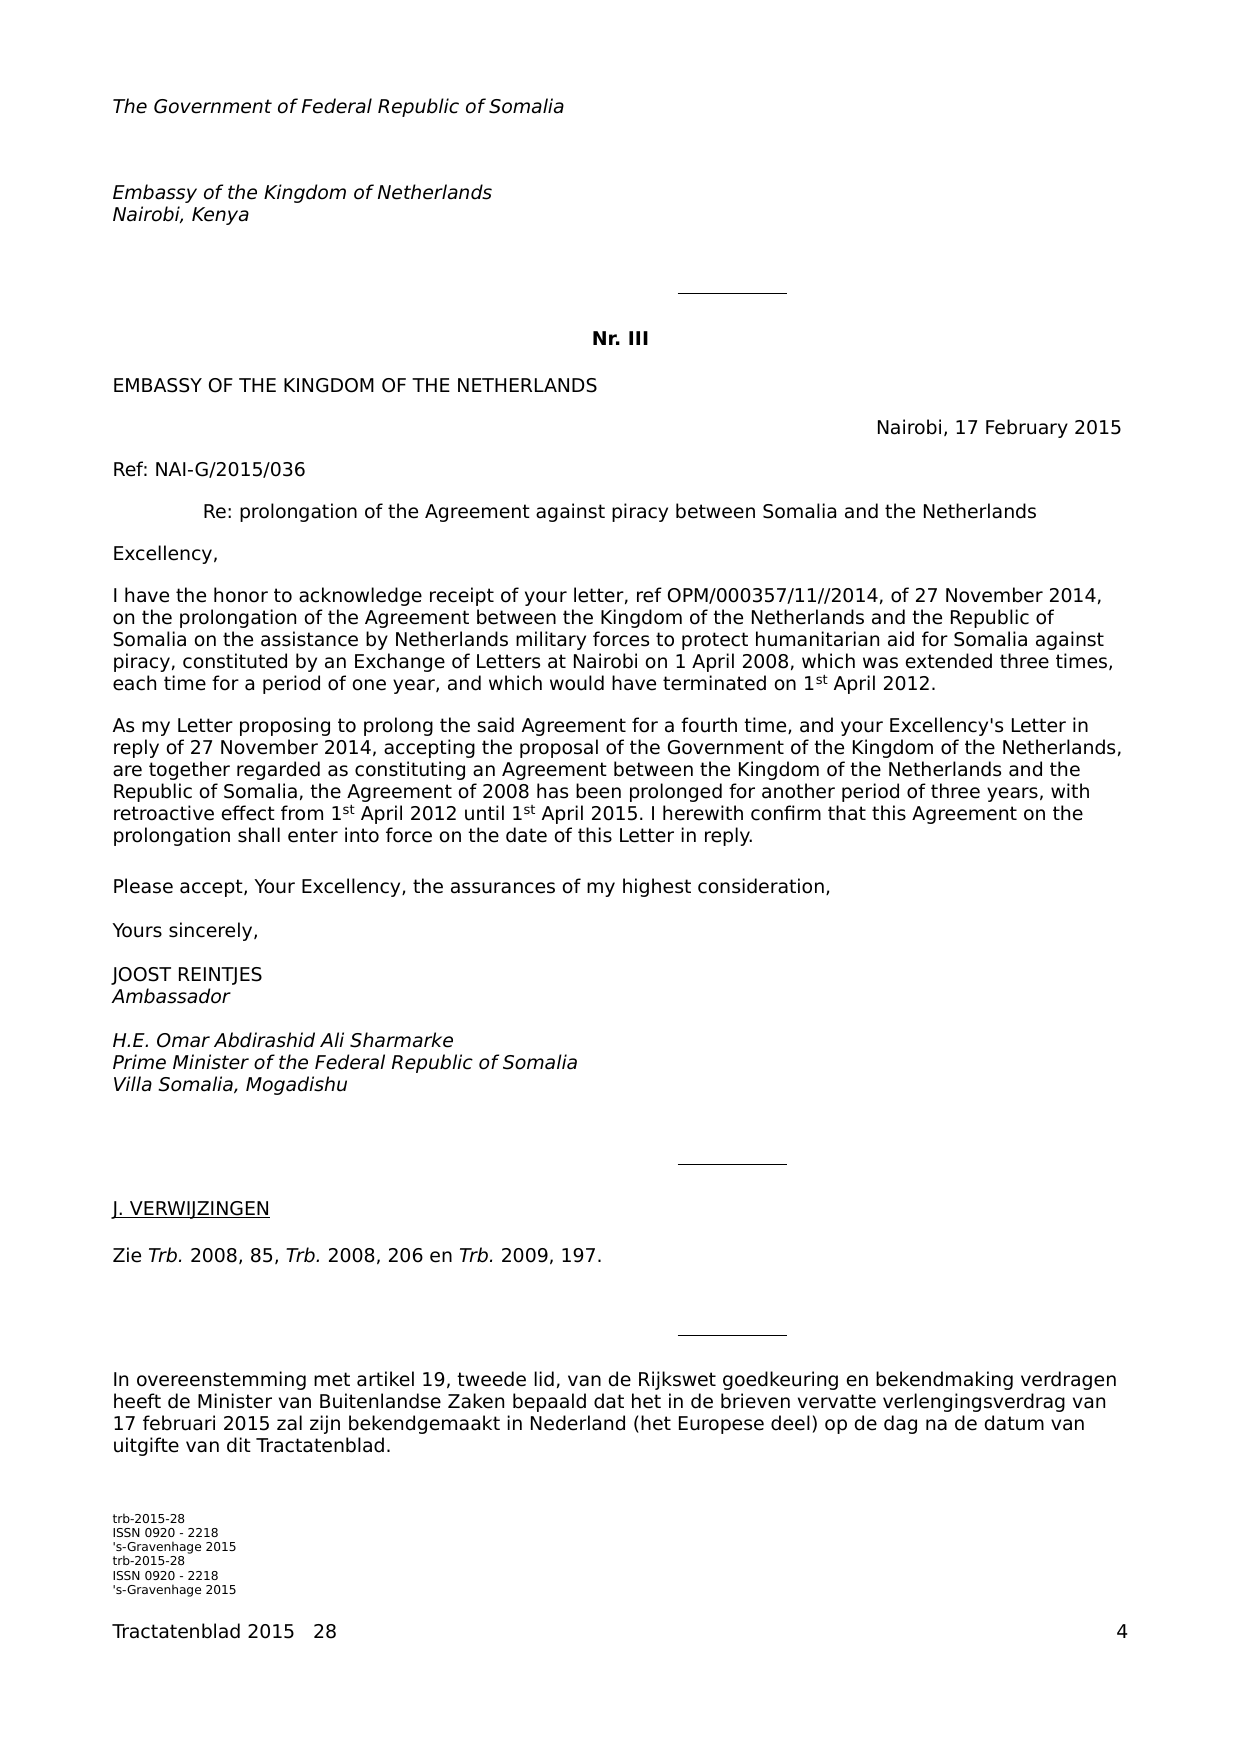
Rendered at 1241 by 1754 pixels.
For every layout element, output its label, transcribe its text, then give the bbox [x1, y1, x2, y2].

subtitle Nr. III [112, 328, 1128, 350]
text In overeenstemming met artikel 19, tweede lid, van de Rijkswet goedkeuring en bekendmaking verdragen heeft de Minister van Buitenlandse Zaken bepaald dat het in de brieven vervatte verlengingsverdrag van 17 februari 2015 zal zijn bekendgemaakt in Nederland (het Europese deel) op de dag na de datum van uitgifte van dit Tractatenblad. [112, 1369, 1128, 1457]
text EMBASSY OF THE KINGDOM OF THE NETHERLANDS [112, 375, 1128, 397]
text Yours sincerely, [112, 898, 1128, 942]
text Zie Trb. 2008, 85, Trb. 2008, 206 en Trb. 2009, 197. [112, 1245, 1128, 1267]
text 's-Gravenhage 2015 [112, 1583, 346, 1597]
text Nairobi, Kenya [112, 204, 1128, 226]
text Ref: NAI-G/2015/036 [112, 459, 1128, 481]
text Please accept, Your Excellency, the assurances of my highest consideration, [112, 876, 1128, 898]
text trb-2015-28 [112, 1554, 346, 1569]
text Excellency, [112, 543, 1128, 565]
text I have the honor to acknowledge receipt of your letter, ref OPM/000357/11//2014, of 27 November 2014, on the prolongation of the Agreement between the Kingdom of the Netherlands and the Republic of Somalia on the assistance by Netherlands military forces to protect humanitarian aid for Somalia against piracy, constituted by an Exchange of Letters at Nairobi on 1 April 2008, which was extended three times, each time for a period of one year, and which would have terminated on 1st April 2012. [112, 585, 1128, 694]
text trb-2015-28 [112, 1512, 346, 1526]
text 's-Gravenhage 2015 [112, 1540, 346, 1554]
text ISSN 0920 - 2218 [112, 1569, 346, 1583]
text Nairobi, 17 February 2015 [112, 417, 1128, 439]
text Prime Minister of the Federal Republic of Somalia [112, 1052, 1128, 1074]
text As my Letter proposing to prolong the said Agreement for a fourth time, and your Excellency's Letter in reply of 27 November 2014, accepting the proposal of the Government of the Kingdom of the Netherlands, are together regarded as constituting an Agreement between the Kingdom of the Netherlands and the Republic of Somalia, the Agreement of 2008 has been prolonged for another period of three years, with retroactive effect from 1st April 2012 until 1st April 2015. I herewith confirm that this Agreement on the prolongation shall enter into force on the date of this Letter in reply. [112, 714, 1128, 846]
text Embassy of the Kingdom of Netherlands [112, 182, 1128, 204]
text The Government of Federal Republic of Somalia [112, 96, 1128, 162]
text Ambassador H.E. Omar Abdirashid Ali Sharmarke [112, 986, 1128, 1052]
subtitle J. VERWIJZINGEN [112, 1198, 1128, 1220]
text Villa Somalia, Mogadishu [112, 1074, 1128, 1096]
text Re: prolongation of the Agreement against piracy between Somalia and the Netherlands [112, 501, 1128, 523]
text ISSN 0920 - 2218 [112, 1526, 346, 1540]
text JOOST REINTJES [112, 942, 1128, 986]
